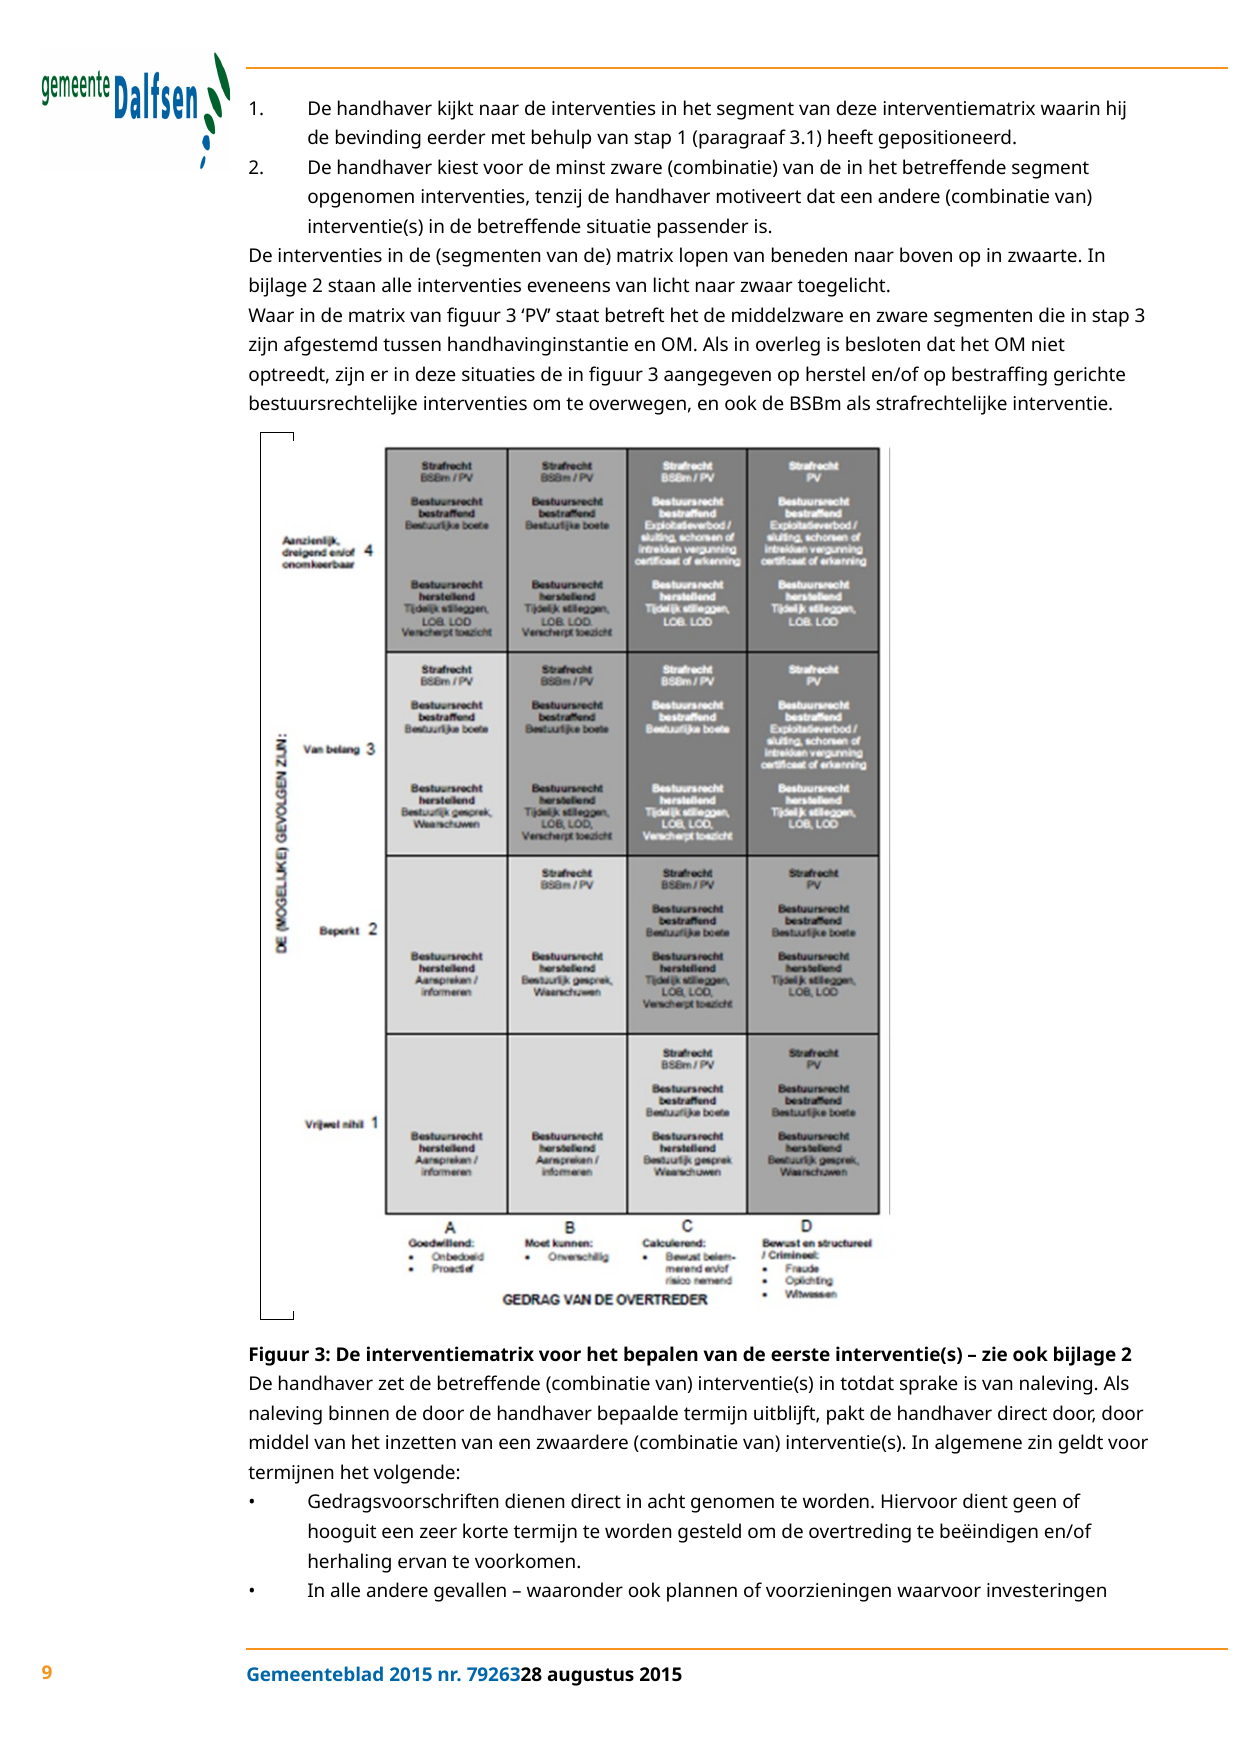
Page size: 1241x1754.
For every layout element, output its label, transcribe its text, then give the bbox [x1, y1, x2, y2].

text De handhaver zet de betreffende (combinatie van) interventie(s) in totdat sprake is van naleving. Als naleving binnen de door de handhaver bepaalde termijn uitblijft, pakt de handhaver direct door, door middel van het inzetten van een zwaardere (combinatie van) interventie(s). In algemene zin geldt voor termijnen het volgende: [248, 1370, 1152, 1485]
picture [41, 47, 231, 172]
text Waar in de matrix van figuur 3 ‘PV’ staat betreft het de middelzware en zware segmenten die in stap 3 zijn afgestemd tussen handhavinginstantie en OM. Als in overleg is besloten dat het OM niet optreedt, zijn er in deze situaties de in figuur 3 aangegeven op herstel en/of op bestraffing gerichte bestuursrechtelijke interventies om te overwegen, en ook de BSBm als strafrechtelijke interventie. [248, 302, 1152, 416]
list De handhaver kijkt naar de interventies in het segment van deze interventiematrix waarin hij de bevinding eerder met behulp van stap 1 (paragraaf 3.1) heeft gepositioneerd. [248, 95, 1152, 150]
list Gedragsvoorschriften dienen direct in acht genomen te worden. Hiervoor dient geen of hooguit een zeer korte termijn te worden gesteld om de overtreding te beëindigen en/of herhaling ervan te voorkomen. [248, 1489, 1152, 1574]
picture [268, 441, 1173, 1311]
list In alle andere gevallen – waaronder ook plannen of voorzieningen waarvoor investeringen [248, 1577, 1152, 1603]
text Figuur 3: De interventiematrix voor het bepalen van de eerste interventie(s) – zie ook bijlage 2 [248, 1341, 1152, 1367]
text De interventies in de (segmenten van de) matrix lopen van beneden naar boven op in zwaarte. In bijlage 2 staan alle interventies eveneens van licht naar zwaar toegelicht. [248, 243, 1152, 298]
list De handhaver kiest voor de minst zware (combinatie) van de in het betreffende segment opgenomen interventies, tenzij de handhaver motiveert dat een andere (combinatie van) interventie(s) in de betreffende situatie passender is. [248, 154, 1152, 239]
